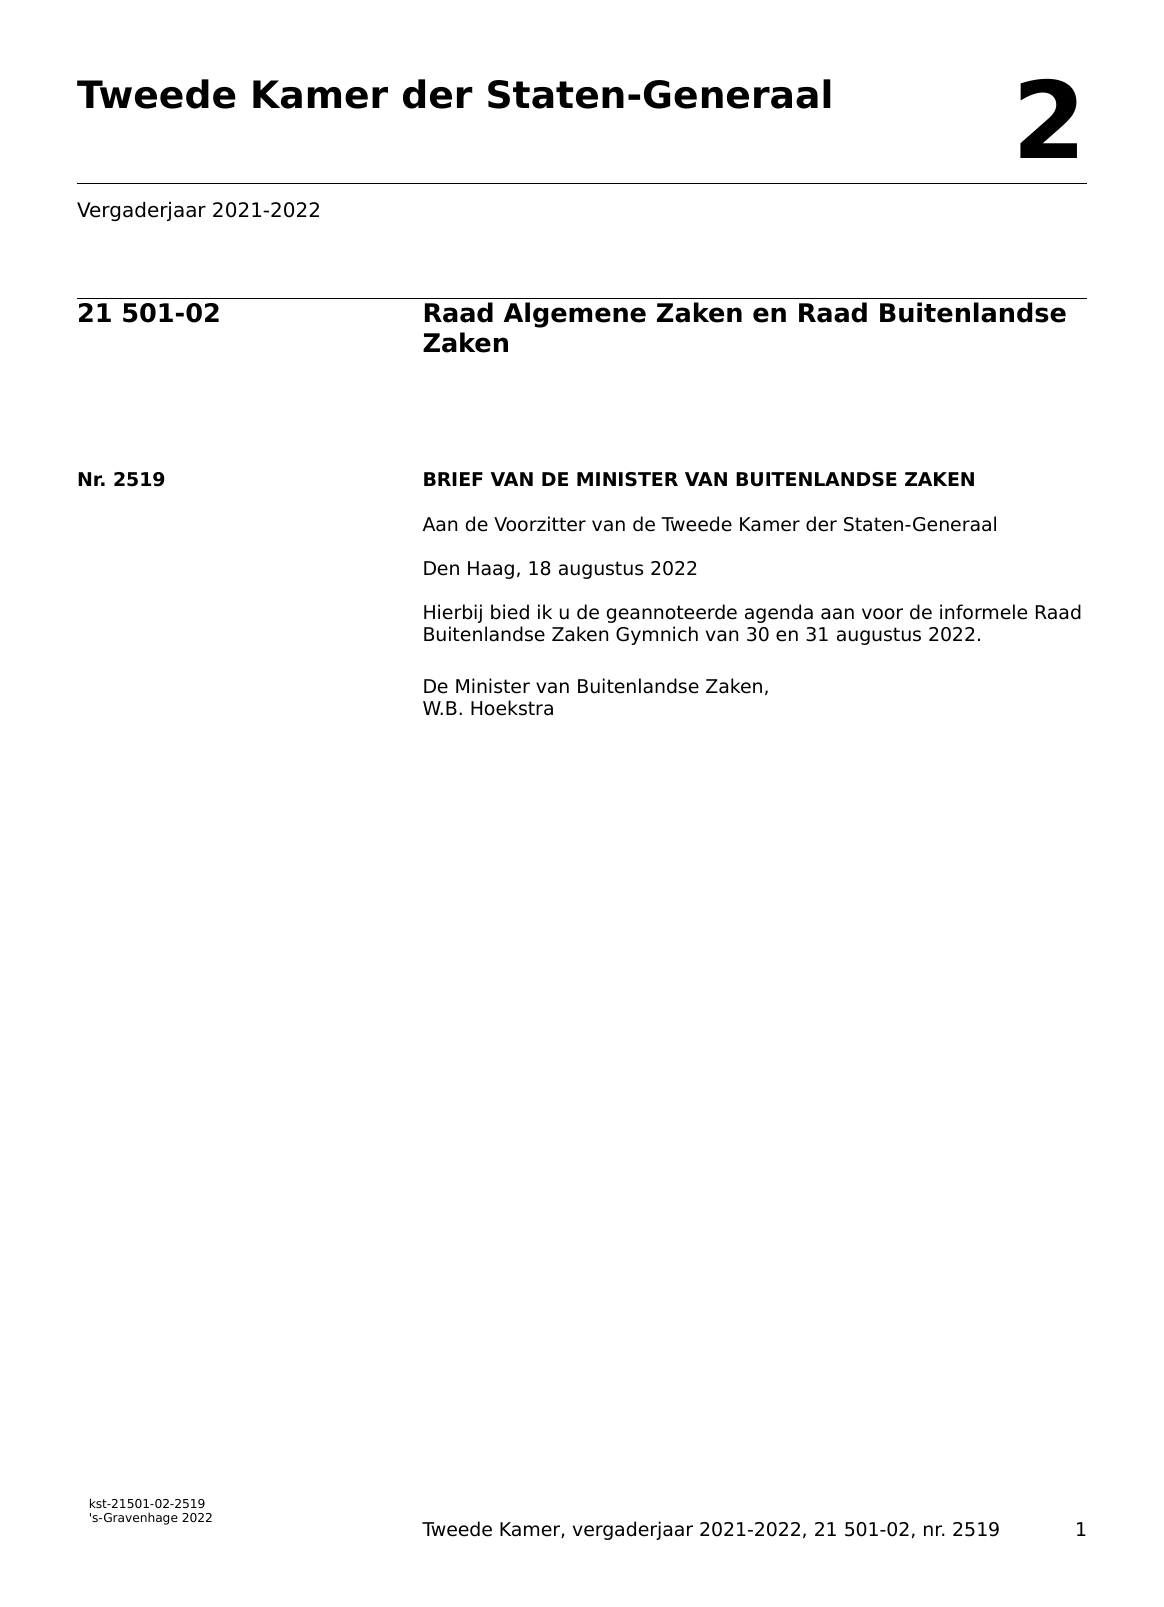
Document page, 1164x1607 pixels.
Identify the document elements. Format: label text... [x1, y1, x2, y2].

table_header Tweede Kamer der Staten-Generaal [77, 59, 886, 183]
text De Minister van Buitenlandse Zaken, W.B. Hoekstra [422, 676, 1087, 720]
table_cell Vergaderjaar 2021-2022 [77, 184, 1087, 298]
text Aan de Voorzitter van de Tweede Kamer der Staten-Generaal [422, 513, 1087, 536]
text Hierbij bied ik u de geannoteerde agenda aan voor de informele Raad Buitenlandse Zaken Gymnich van 30 en 31 augustus 2022. [422, 602, 1087, 646]
text Den Haag, 18 augustus 2022 [422, 558, 1087, 580]
text kst-21501-02-2519 [88, 1497, 323, 1511]
text 's-Gravenhage 2022 [88, 1511, 323, 1525]
subtitle Nr. 2519 BRIEF VAN DE MINISTER VAN BUITENLANDSE ZAKEN [77, 469, 1087, 491]
table_header 2 [886, 59, 1087, 183]
subtitle 21 501-02 Raad Algemene Zaken en Raad Buitenlandse Zaken [77, 299, 1087, 358]
